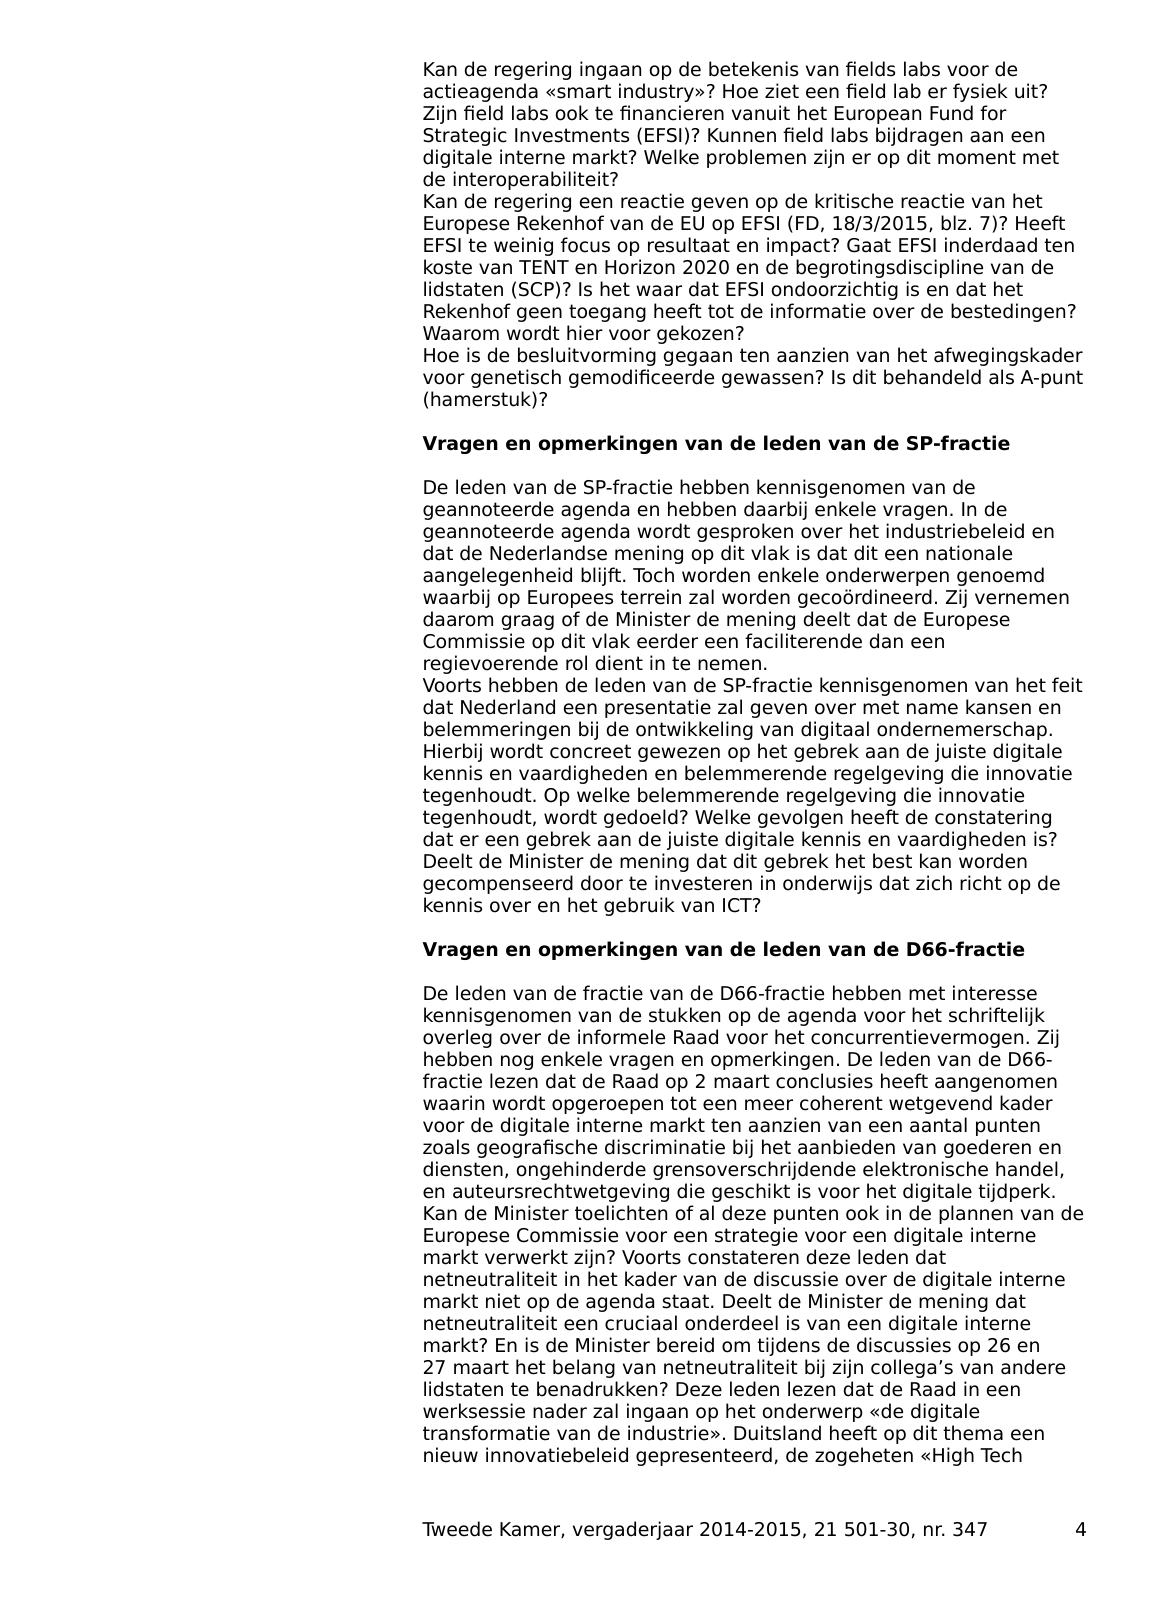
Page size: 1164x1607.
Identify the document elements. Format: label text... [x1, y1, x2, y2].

text Kan de regering een reactie geven op de kritische reactie van het Europese Rekenhof van de EU op EFSI (FD, 18/3/2015, blz. 7)? Heeft EFSI te weinig focus op resultaat en impact? Gaat EFSI inderdaad ten koste van TENT en Horizon 2020 en de begrotingsdiscipline van de lidstaten (SCP)? Is het waar dat EFSI ondoorzichtig is en dat het Rekenhof geen toegang heeft tot de informatie over de bestedingen? Waarom wordt hier voor gekozen? [422, 191, 1087, 345]
text Hoe is de besluitvorming gegaan ten aanzien van het afwegingskader voor genetisch gemodificeerde gewassen? Is dit behandeld als A-punt (hamerstuk)? [422, 345, 1087, 411]
text De leden van de fractie van de D66-fractie hebben met interesse kennisgenomen van de stukken op de agenda voor het schriftelijk overleg over de informele Raad voor het concurrentievermogen. Zij hebben nog enkele vragen en opmerkingen. De leden van de D66-fractie lezen dat de Raad op 2 maart conclusies heeft aangenomen waarin wordt opgeroepen tot een meer coherent wetgevend kader voor de digitale interne markt ten aanzien van een aantal punten zoals geografische discriminatie bij het aanbieden van goederen en diensten, ongehinderde grensoverschrijdende elektronische handel, en auteursrechtwetgeving die geschikt is voor het digitale tijdperk. Kan de Minister toelichten of al deze punten ook in de plannen van de Europese Commissie voor een strategie voor een digitale interne markt verwerkt zijn? Voorts constateren deze leden dat netneutraliteit in het kader van de discussie over de digitale interne markt niet op de agenda staat. Deelt de Minister de mening dat netneutraliteit een cruciaal onderdeel is van een digitale interne markt? En is de Minister bereid om tijdens de discussies op 26 en 27 maart het belang van netneutraliteit bij zijn collega’s van andere lidstaten te benadrukken? Deze leden lezen dat de Raad in een werksessie nader zal ingaan op het onderwerp «de digitale transformatie van de industrie». Duitsland heeft op dit thema een nieuw innovatiebeleid gepresenteerd, de zogeheten «High Tech [422, 983, 1087, 1467]
text Kan de regering ingaan op de betekenis van fields labs voor de actieagenda «smart industry»? Hoe ziet een field lab er fysiek uit? Zijn field labs ook te financieren vanuit het European Fund for Strategic Investments (EFSI)? Kunnen field labs bijdragen aan een digitale interne markt? Welke problemen zijn er op dit moment met de interoperabiliteit? [422, 59, 1087, 191]
subtitle Vragen en opmerkingen van de leden van de SP-fractie [422, 433, 1087, 455]
text De leden van de SP-fractie hebben kennisgenomen van de geannoteerde agenda en hebben daarbij enkele vragen. In de geannoteerde agenda wordt gesproken over het industriebeleid en dat de Nederlandse mening op dit vlak is dat dit een nationale aangelegenheid blijft. Toch worden enkele onderwerpen genoemd waarbij op Europees terrein zal worden gecoördineerd. Zij vernemen daarom graag of de Minister de mening deelt dat de Europese Commissie op dit vlak eerder een faciliterende dan een regievoerende rol dient in te nemen. [422, 477, 1087, 675]
text Voorts hebben de leden van de SP-fractie kennisgenomen van het feit dat Nederland een presentatie zal geven over met name kansen en belemmeringen bij de ontwikkeling van digitaal ondernemerschap. Hierbij wordt concreet gewezen op het gebrek aan de juiste digitale kennis en vaardigheden en belemmerende regelgeving die innovatie tegenhoudt. Op welke belemmerende regelgeving die innovatie tegenhoudt, wordt gedoeld? Welke gevolgen heeft de constatering dat er een gebrek aan de juiste digitale kennis en vaardigheden is? Deelt de Minister de mening dat dit gebrek het best kan worden gecompenseerd door te investeren in onderwijs dat zich richt op de kennis over en het gebruik van ICT? [422, 675, 1087, 917]
subtitle Vragen en opmerkingen van de leden van de D66-fractie [422, 939, 1087, 961]
